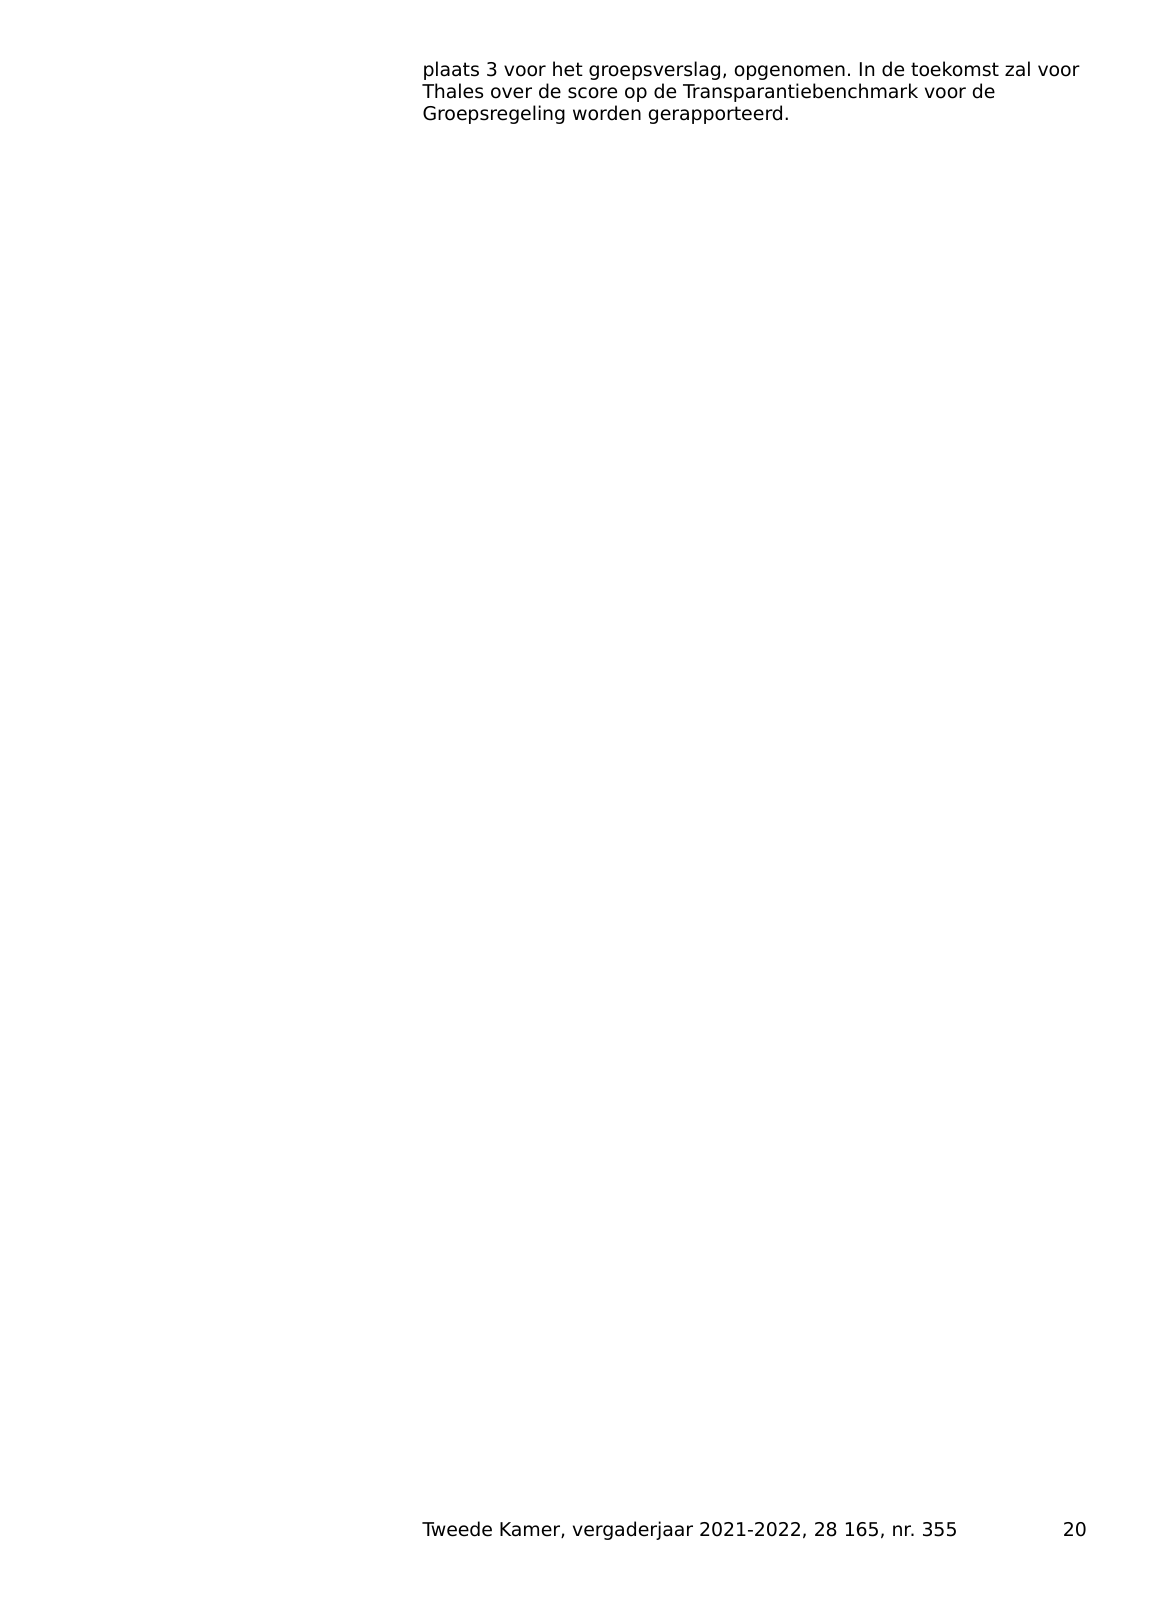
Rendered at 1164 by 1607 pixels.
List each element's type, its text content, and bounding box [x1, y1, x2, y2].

text plaats 3 voor het groepsverslag, opgenomen. In de toekomst zal voor Thales over de score op de Transparantiebenchmark voor de Groepsregeling worden gerapporteerd. [422, 59, 1087, 125]
